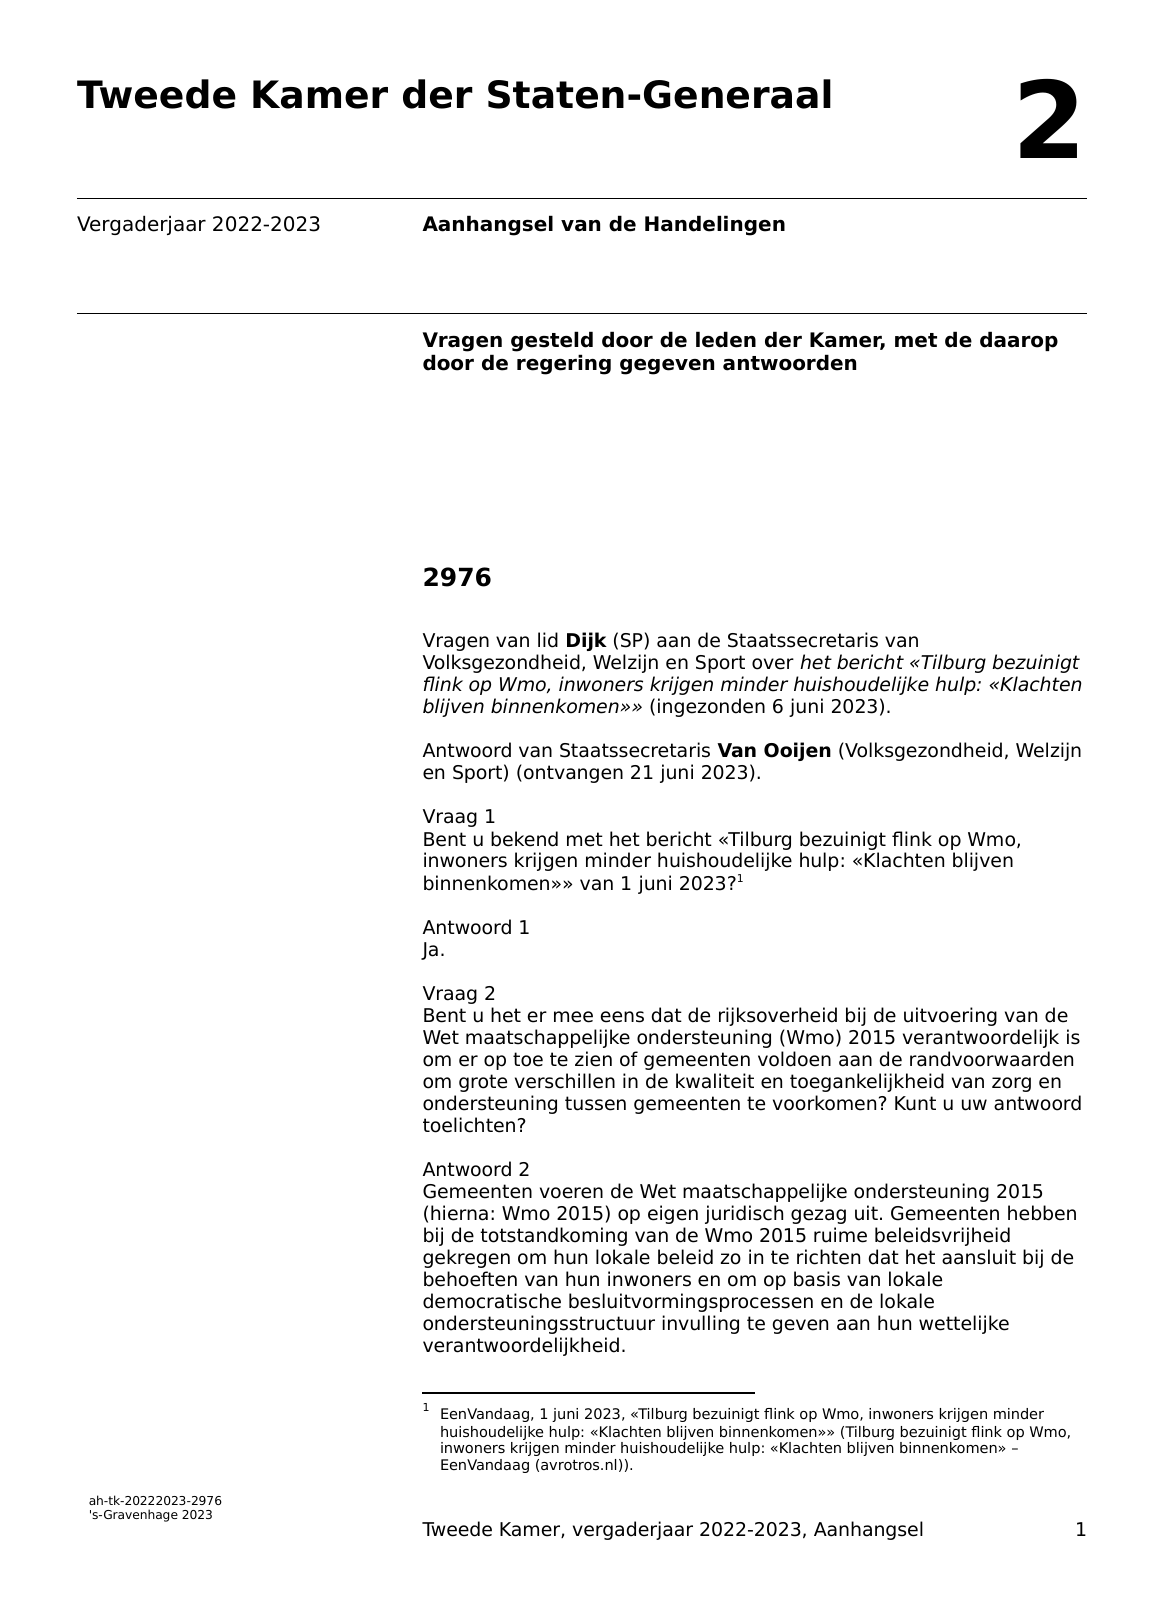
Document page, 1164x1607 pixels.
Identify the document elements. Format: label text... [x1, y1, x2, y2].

text Bent u bekend met het bericht «Tilburg bezuinigt flink op Wmo, inwoners krijgen minder huishoudelijke hulp: «Klachten blijven binnenkomen»» van 1 juni 2023? [422, 828, 1087, 894]
text 's-Gravenhage 2023 [88, 1508, 323, 1522]
table_cell Vragen gesteld door de leden der Kamer, met de daarop door de regering gegeven antwoorden [422, 314, 1087, 375]
text Ja. [422, 938, 1087, 961]
table_cell Aanhangsel van de Handelingen [422, 199, 1087, 313]
table_header Tweede Kamer der Staten-Generaal [77, 59, 886, 198]
text Antwoord van Staatssecretaris Van Ooijen (Volksgezondheid, Welzijn en Sport) (ontvangen 21 juni 2023). [422, 740, 1087, 784]
text Vraag 2 [422, 983, 1087, 1005]
text EenVandaag, 1 juni 2023, «Tilburg bezuinigt flink op Wmo, inwoners krijgen minder huishoudelijke hulp: «Klachten blijven binnenkomen»» (Tilburg bezuinigt flink op Wmo, inwoners krijgen minder huishoudelijke hulp: «Klachten blijven binnenkomen» – EenVandaag (avrotros.nl)). [422, 1402, 1087, 1474]
text Antwoord 1 [422, 917, 1087, 938]
text 2976 [422, 563, 1087, 592]
text Vragen van lid Dijk (SP) aan de Staatssecretaris van Volksgezondheid, Welzijn en Sport over het bericht «Tilburg bezuinigt flink op Wmo, inwoners krijgen minder huishoudelijke hulp: «Klachten blijven binnenkomen»» (ingezonden 6 juni 2023). [422, 630, 1087, 718]
text ah-tk-20222023-2976 [88, 1494, 323, 1508]
table_header 2 [886, 59, 1087, 198]
text Gemeenten voeren de Wet maatschappelijke ondersteuning 2015 (hierna: Wmo 2015) op eigen juridisch gezag uit. Gemeenten hebben bij de totstandkoming van de Wmo 2015 ruime beleidsvrijheid gekregen om hun lokale beleid zo in te richten dat het aansluit bij de behoeften van hun inwoners en om op basis van lokale democratische besluitvormingsprocessen en de lokale ondersteuningsstructuur invulling te geven aan hun wettelijke verantwoordelijkheid. [422, 1181, 1087, 1357]
text Antwoord 2 [422, 1159, 1087, 1181]
text Vraag 1 [422, 806, 1087, 828]
table_cell [77, 314, 422, 375]
text Bent u het er mee eens dat de rijksoverheid bij de uitvoering van de Wet maatschappelijke ondersteuning (Wmo) 2015 verantwoordelijk is om er op toe te zien of gemeenten voldoen aan de randvoorwaarden om grote verschillen in de kwaliteit en toegankelijkheid van zorg en ondersteuning tussen gemeenten te voorkomen? Kunt u uw antwoord toelichten? [422, 1005, 1087, 1137]
table_cell Vergaderjaar 2022-2023 [77, 199, 422, 313]
